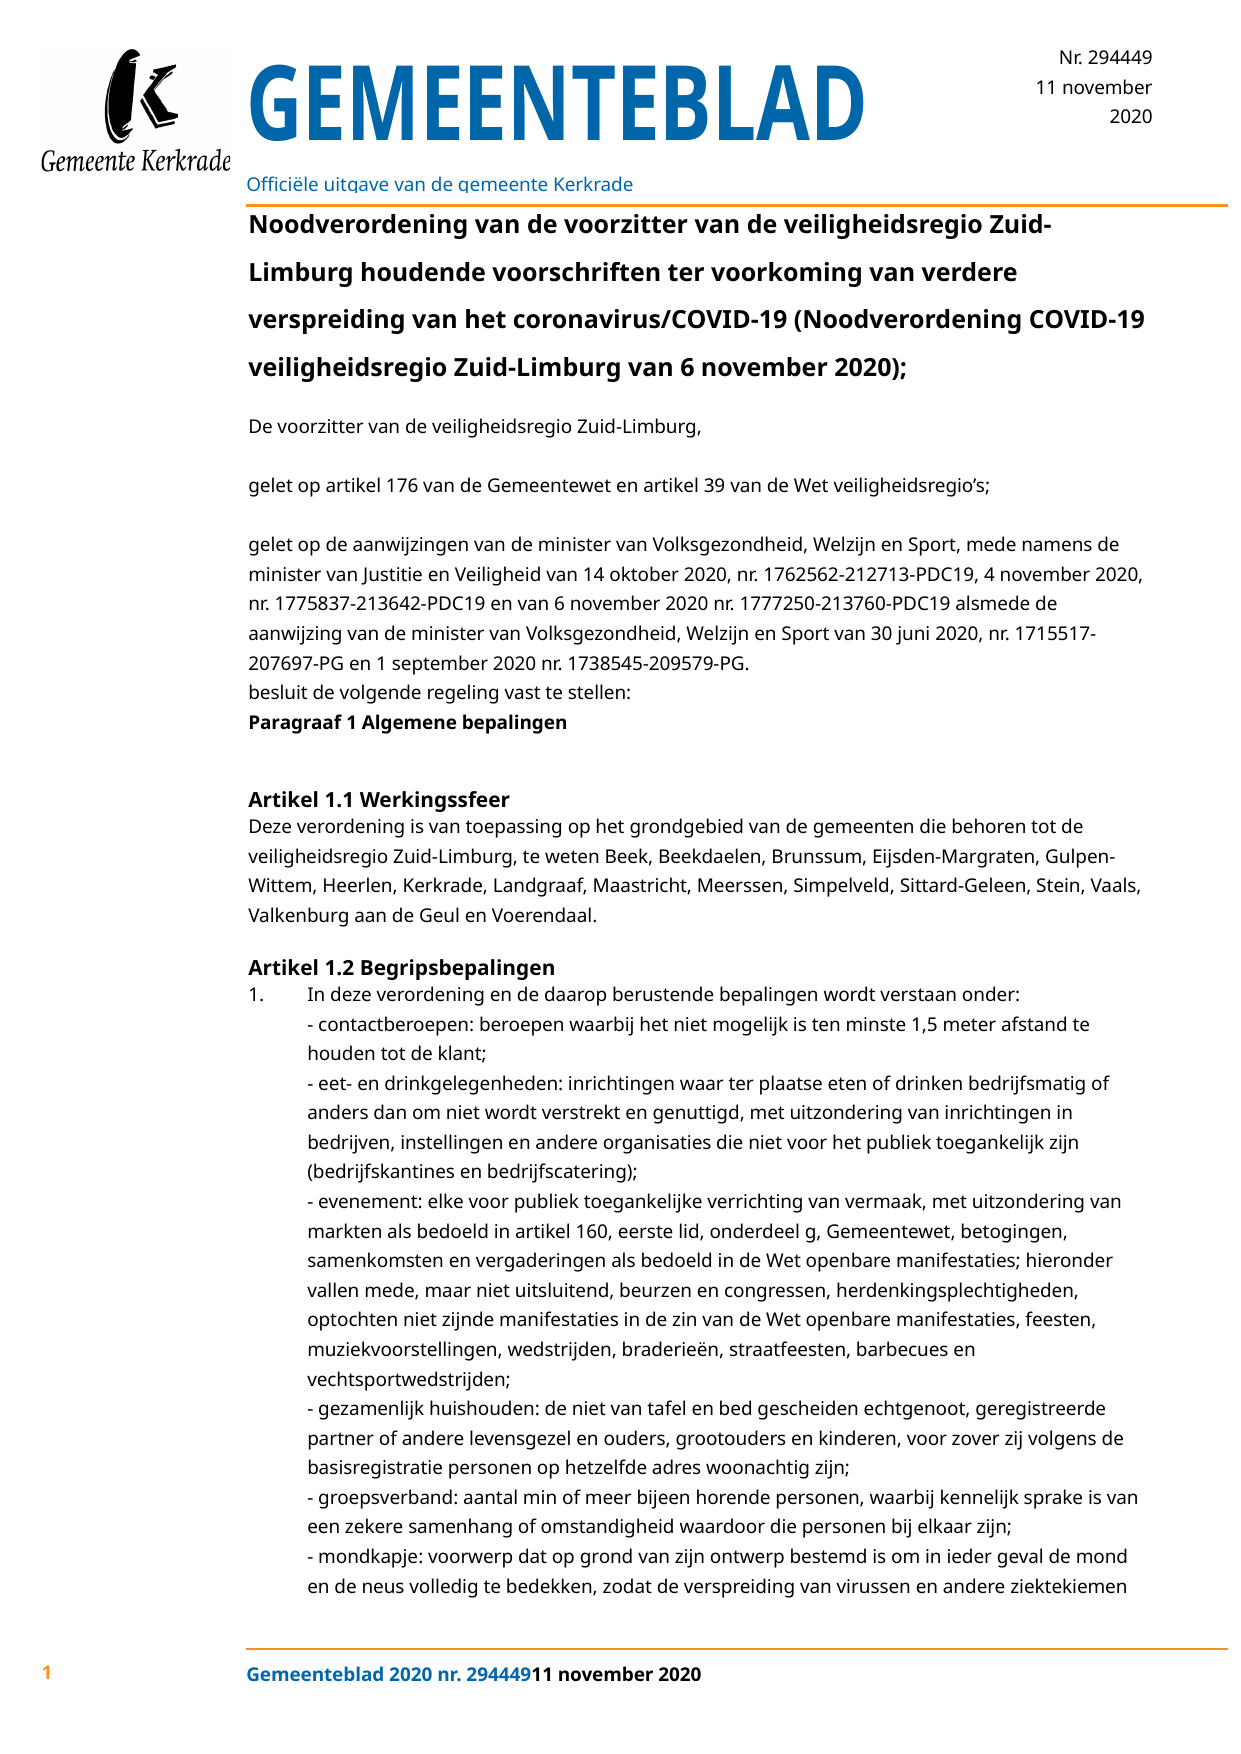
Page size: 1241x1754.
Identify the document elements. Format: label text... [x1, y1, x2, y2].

list In deze verordening en de daarop berustende bepalingen wordt verstaan onder: [248, 981, 1152, 1007]
picture [41, 47, 231, 172]
list - mondkapje: voorwerp dat op grond van zijn ontwerp bestemd is om in ieder geval de mond en de neus volledig te bedekken, zodat de verspreiding van virussen en andere ziektekiemen [248, 1543, 1152, 1598]
text De voorzitter van de veiligheidsregio Zuid-Limburg, [248, 413, 1152, 439]
text gelet op de aanwijzingen van de minister van Volksgezondheid, Welzijn en Sport, mede namens de minister van Justitie en Veiligheid van 14 oktober 2020, nr. 1762562-212713-PDC19, 4 november 2020, nr. 1775837-213642-PDC19 en van 6 november 2020 nr. 1777250-213760-PDC19 alsmede de aanwijzing van de minister van Volksgezondheid, Welzijn en Sport van 30 juni 2020, nr. 1715517-207697-PG en 1 september 2020 nr. 1738545-209579-PG. [248, 531, 1152, 676]
text Artikel 1.2 Begripsbepalingen [248, 953, 1152, 981]
list - groepsverband: aantal min of meer bijeen horende personen, waarbij kennelijk sprake is van een zekere samenhang of omstandigheid waardoor die personen bij elkaar zijn; [248, 1484, 1152, 1539]
list - gezamenlijk huishouden: de niet van tafel en bed gescheiden echtgenoot, geregistreerde partner of andere levensgezel en ouders, grootouders en kinderen, voor zover zij volgens de basisregistratie personen op hetzelfde adres woonachtig zijn; [248, 1395, 1152, 1480]
text gelet op artikel 176 van de Gemeentewet en artikel 39 van de Wet veiligheidsregio’s; [248, 472, 1152, 498]
text Noodverordening van de voorzitter van de veiligheidsregio Zuid-Limburg houdende voorschriften ter voorkoming van verdere verspreiding van het coronavirus/COVID-19 (Noodverordening COVID-19 veiligheidsregio Zuid-Limburg van 6 november 2020); [248, 207, 1152, 384]
text besluit de volgende regeling vast te stellen: [248, 679, 1152, 705]
list - eet- en drinkgelegenheden: inrichtingen waar ter plaatse eten of drinken bedrijfsmatig of anders dan om niet wordt verstrekt en genuttigd, met uitzondering van inrichtingen in bedrijven, instellingen en andere organisaties die niet voor het publiek toegankelijk zijn (bedrijfskantines en bedrijfscatering); [248, 1070, 1152, 1184]
list - contactberoepen: beroepen waarbij het niet mogelijk is ten minste 1,5 meter afstand te houden tot de klant; [248, 1011, 1152, 1066]
text Paragraaf 1 Algemene bepalingen [248, 709, 1152, 735]
list - evenement: elke voor publiek toegankelijke verrichting van vermaak, met uitzondering van markten als bedoeld in artikel 160, eerste lid, onderdeel g, Gemeentewet, betogingen, samenkomsten en vergaderingen als bedoeld in de Wet openbare manifestaties; hieronder vallen mede, maar niet uitsluitend, beurzen en congressen, herdenkingsplechtigheden, optochten niet zijnde manifestaties in de zin van de Wet openbare manifestaties, feesten, muziekvoorstellingen, wedstrijden, braderieën, straatfeesten, barbecues en vechtsportwedstrijden; [248, 1188, 1152, 1391]
text Artikel 1.1 Werkingssfeer [248, 785, 1152, 813]
text Deze verordening is van toepassing op het grondgebied van de gemeenten die behoren tot de veiligheidsregio Zuid-Limburg, te weten Beek, Beekdaelen, Brunssum, Eijsden-Margraten, Gulpen-Wittem, Heerlen, Kerkrade, Landgraaf, Maastricht, Meerssen, Simpelveld, Sittard-Geleen, Stein, Vaals, Valkenburg aan de Geul en Voerendaal. [248, 813, 1152, 928]
